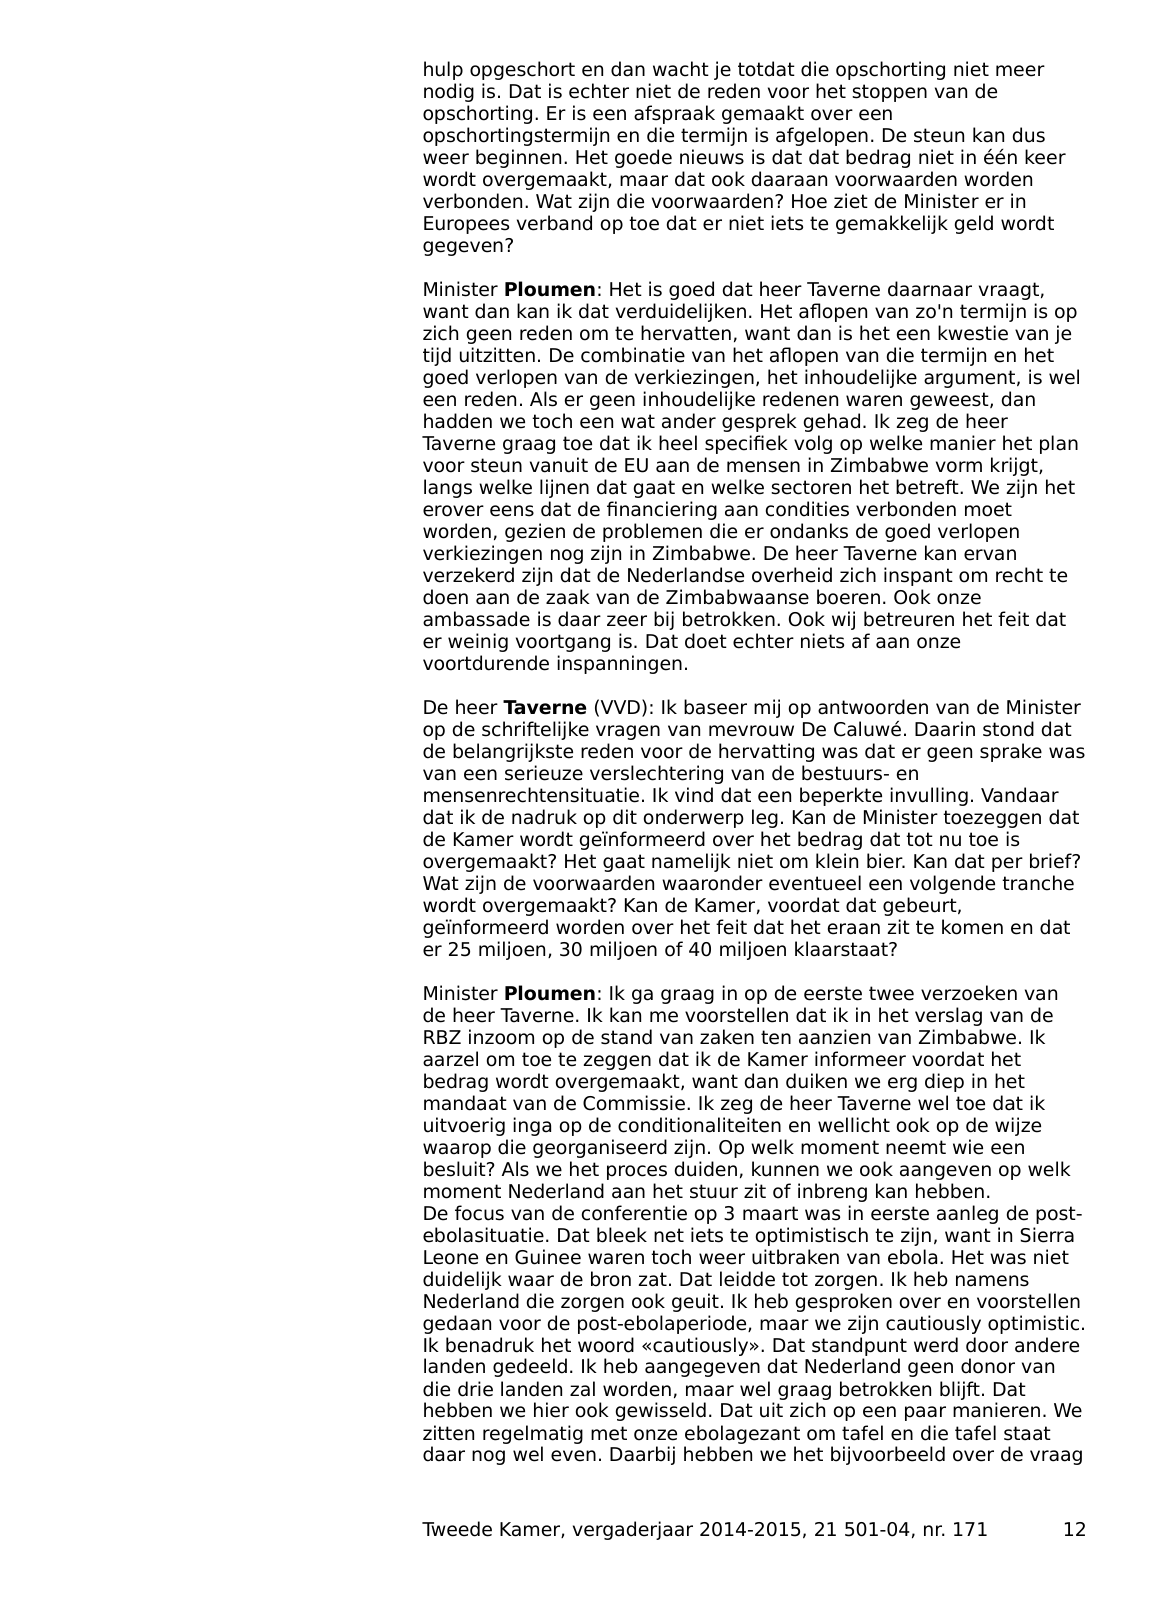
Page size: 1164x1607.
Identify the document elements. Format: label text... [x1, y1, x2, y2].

text De heer Taverne (VVD): Ik baseer mij op antwoorden van de Minister op de schriftelijke vragen van mevrouw De Caluwé. Daarin stond dat de belangrijkste reden voor de hervatting was dat er geen sprake was van een serieuze verslechtering van de bestuurs- en mensenrechtensituatie. Ik vind dat een beperkte invulling. Vandaar dat ik de nadruk op dit onderwerp leg. Kan de Minister toezeggen dat de Kamer wordt geïnformeerd over het bedrag dat tot nu toe is overgemaakt? Het gaat namelijk niet om klein bier. Kan dat per brief? Wat zijn de voorwaarden waaronder eventueel een volgende tranche wordt overgemaakt? Kan de Kamer, voordat dat gebeurt, geïnformeerd worden over het feit dat het eraan zit te komen en dat er 25 miljoen, 30 miljoen of 40 miljoen klaarstaat? [422, 697, 1087, 961]
text Minister Ploumen: Het is goed dat heer Taverne daarnaar vraagt, want dan kan ik dat verduidelijken. Het aflopen van zo'n termijn is op zich geen reden om te hervatten, want dan is het een kwestie van je tijd uitzitten. De combinatie van het aflopen van die termijn en het goed verlopen van de verkiezingen, het inhoudelijke argument, is wel een reden. Als er geen inhoudelijke redenen waren geweest, dan hadden we toch een wat ander gesprek gehad. Ik zeg de heer Taverne graag toe dat ik heel specifiek volg op welke manier het plan voor steun vanuit de EU aan de mensen in Zimbabwe vorm krijgt, langs welke lijnen dat gaat en welke sectoren het betreft. We zijn het erover eens dat de financiering aan condities verbonden moet worden, gezien de problemen die er ondanks de goed verlopen verkiezingen nog zijn in Zimbabwe. De heer Taverne kan ervan verzekerd zijn dat de Nederlandse overheid zich inspant om recht te doen aan de zaak van de Zimbabwaanse boeren. Ook onze ambassade is daar zeer bij betrokken. Ook wij betreuren het feit dat er weinig voortgang is. Dat doet echter niets af aan onze voortdurende inspanningen. [422, 279, 1087, 675]
text Minister Ploumen: Ik ga graag in op de eerste twee verzoeken van de heer Taverne. Ik kan me voorstellen dat ik in het verslag van de RBZ inzoom op de stand van zaken ten aanzien van Zimbabwe. Ik aarzel om toe te zeggen dat ik de Kamer informeer voordat het bedrag wordt overgemaakt, want dan duiken we erg diep in het mandaat van de Commissie. Ik zeg de heer Taverne wel toe dat ik uitvoerig inga op de conditionaliteiten en wellicht ook op de wijze waarop die georganiseerd zijn. Op welk moment neemt wie een besluit? Als we het proces duiden, kunnen we ook aangeven op welk moment Nederland aan het stuur zit of inbreng kan hebben. [422, 983, 1087, 1203]
text hulp opgeschort en dan wacht je totdat die opschorting niet meer nodig is. Dat is echter niet de reden voor het stoppen van de opschorting. Er is een afspraak gemaakt over een opschortingstermijn en die termijn is afgelopen. De steun kan dus weer beginnen. Het goede nieuws is dat dat bedrag niet in één keer wordt overgemaakt, maar dat ook daaraan voorwaarden worden verbonden. Wat zijn die voorwaarden? Hoe ziet de Minister er in Europees verband op toe dat er niet iets te gemakkelijk geld wordt gegeven? [422, 59, 1087, 257]
text De focus van de conferentie op 3 maart was in eerste aanleg de post-ebolasituatie. Dat bleek net iets te optimistisch te zijn, want in Sierra Leone en Guinee waren toch weer uitbraken van ebola. Het was niet duidelijk waar de bron zat. Dat leidde tot zorgen. Ik heb namens Nederland die zorgen ook geuit. Ik heb gesproken over en voorstellen gedaan voor de post-ebolaperiode, maar we zijn cautiously optimistic. Ik benadruk het woord «cautiously». Dat standpunt werd door andere landen gedeeld. Ik heb aangegeven dat Nederland geen donor van die drie landen zal worden, maar wel graag betrokken blijft. Dat hebben we hier ook gewisseld. Dat uit zich op een paar manieren. We zitten regelmatig met onze ebolagezant om tafel en die tafel staat daar nog wel even. Daarbij hebben we het bijvoorbeeld over de vraag [422, 1203, 1087, 1466]
